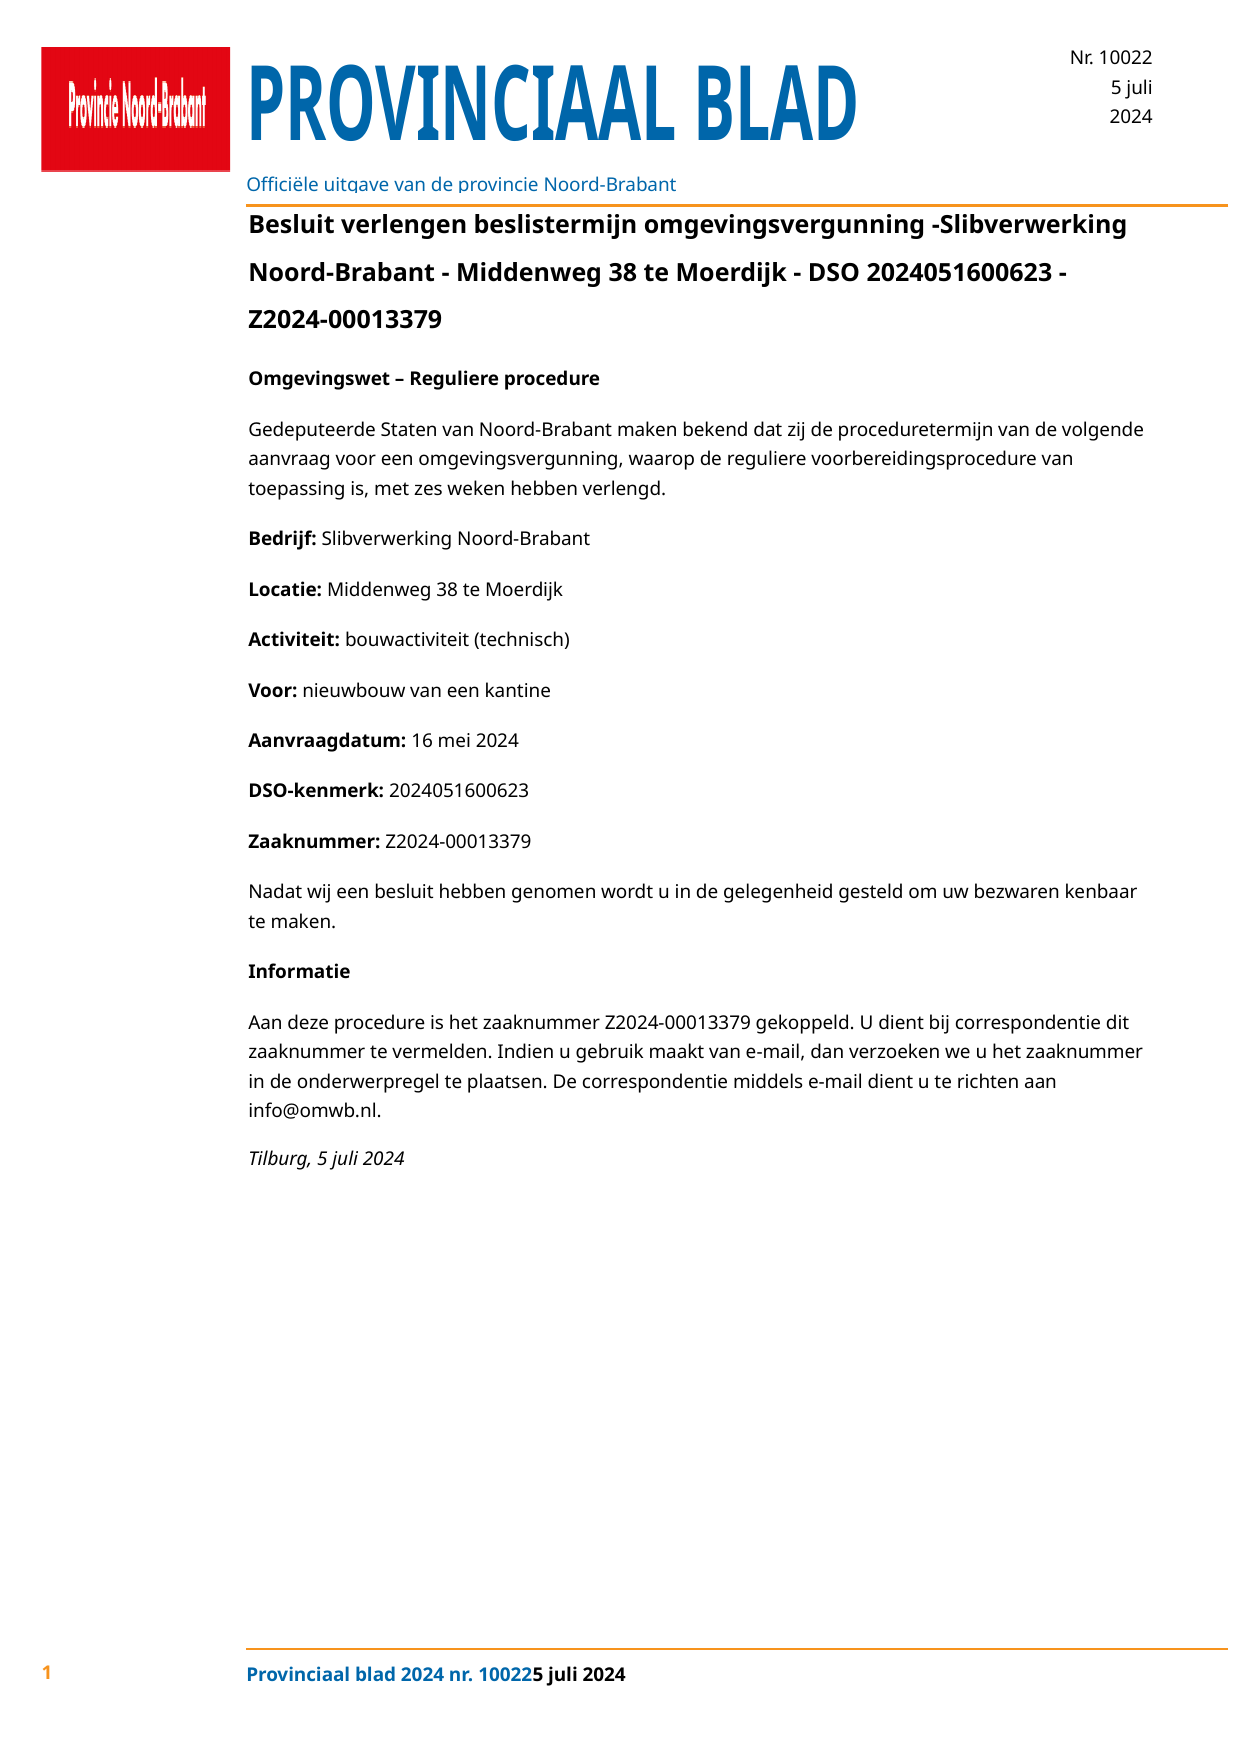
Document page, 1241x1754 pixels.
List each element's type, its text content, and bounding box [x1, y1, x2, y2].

text Zaaknummer: Z2024-00013379 [248, 828, 1152, 854]
text Besluit verlengen beslistermijn omgevingsvergunning -Slibverwerking Noord-Brabant - Middenweg 38 te Moerdijk - DSO 2024051600623 - Z2024-00013379 [248, 207, 1152, 336]
text Voor: nieuwbouw van een kantine [248, 677, 1152, 702]
text Gedeputeerde Staten van Noord-Brabant maken bekend dat zij de proceduretermijn van de volgende aanvraag voor een omgevingsvergunning, waarop de reguliere voorbereidingsprocedure van toepassing is, met zes weken hebben verlengd. [248, 416, 1152, 501]
text Omgevingswet – Reguliere procedure [248, 366, 1152, 391]
text Bedrijf: Slibverwerking Noord-Brabant [248, 526, 1152, 551]
text DSO-kenmerk: 2024051600623 [248, 778, 1152, 803]
text Aanvraagdatum: 16 mei 2024 [248, 727, 1152, 753]
text Locatie: Middenweg 38 te Moerdijk [248, 576, 1152, 602]
text Informatie [248, 958, 1152, 984]
text Aan deze procedure is het zaaknummer Z2024-00013379 gekoppeld. U dient bij correspondentie dit zaaknummer te vermelden. Indien u gebruik maakt van e-mail, dan verzoeken we u het zaaknummer in de onderwerpregel te plaatsen. De correspondentie middels e-mail dient u te richten aan info@omwb.nl. [248, 1009, 1152, 1123]
text Activiteit: bouwactiviteit (technisch) [248, 626, 1152, 652]
picture [41, 47, 231, 172]
text Tilburg, 5 juli 2024 [248, 1145, 1152, 1171]
text Nadat wij een besluit hebben genomen wordt u in de gelegenheid gesteld om uw bezwaren kenbaar te maken. [248, 878, 1152, 934]
